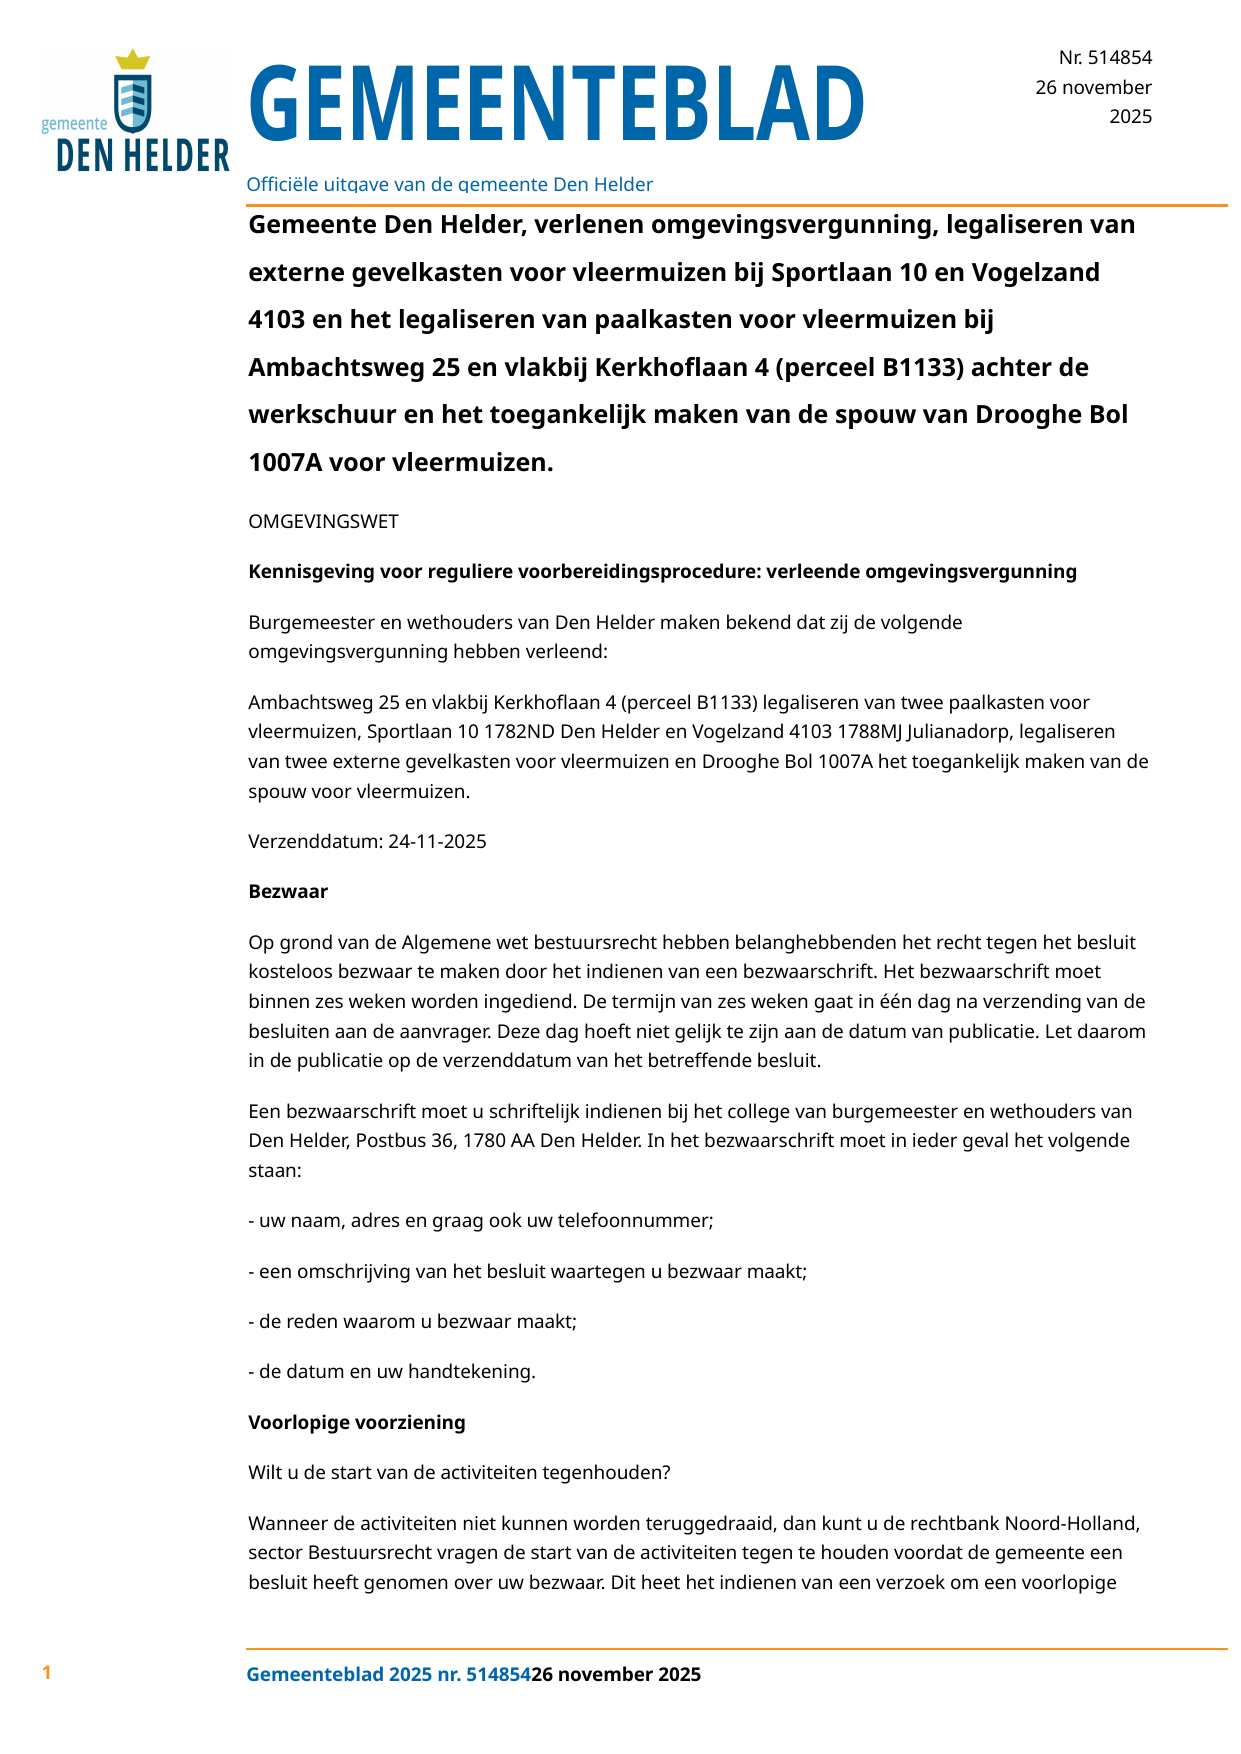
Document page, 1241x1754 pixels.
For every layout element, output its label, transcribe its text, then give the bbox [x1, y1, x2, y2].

text Verzenddatum: 24-11-2025 [248, 828, 1152, 854]
text - de datum en uw handtekening. [248, 1359, 1152, 1384]
text Ambachtsweg 25 en vlakbij Kerkhoflaan 4 (perceel B1133) legaliseren van twee paalkasten voor vleermuizen, Sportlaan 10 1782ND Den Helder en Vogelzand 4103 1788MJ Julianadorp, legaliseren van twee externe gevelkasten voor vleermuizen en Drooghe Bol 1007A het toegankelijk maken van de spouw voor vleermuizen. [248, 689, 1152, 804]
text Wanneer de activiteiten niet kunnen worden teruggedraaid, dan kunt u de rechtbank Noord-Holland, sector Bestuursrecht vragen de start van de activiteiten tegen te houden voordat de gemeente een besluit heeft genomen over uw bezwaar. Dit heet het indienen van een verzoek om een voorlopige [248, 1510, 1152, 1595]
text Een bezwaarschrift moet u schriftelijk indienen bij het college van burgemeester en wethouders van Den Helder, Postbus 36, 1780 AA Den Helder. In het bezwaarschrift moet in ieder geval het volgende staan: [248, 1098, 1152, 1183]
text - een omschrijving van het besluit waartegen u bezwaar maakt; [248, 1258, 1152, 1284]
text OMGEVINGSWET [248, 508, 1152, 534]
text Wilt u de start van de activiteiten tegenhouden? [248, 1459, 1152, 1485]
text Voorlopige voorziening [248, 1409, 1152, 1435]
text Gemeente Den Helder, verlenen omgevingsvergunning, legaliseren van externe gevelkasten voor vleermuizen bij Sportlaan 10 en Vogelzand 4103 en het legaliseren van paalkasten voor vleermuizen bij Ambachtsweg 25 en vlakbij Kerkhoflaan 4 (perceel B1133) achter de werkschuur en het toegankelijk maken van de spouw van Drooghe Bol 1007A voor vleermuizen. [248, 207, 1152, 479]
picture [220, 160, 224, 172]
text Kennisgeving voor reguliere voorbereidingsprocedure: verleende omgevingsvergunning [248, 559, 1152, 584]
text Burgemeester en wethouders van Den Helder maken bekend dat zij de volgende omgevingsvergunning hebben verleend: [248, 609, 1152, 664]
picture [182, 144, 187, 165]
text Bezwaar [248, 879, 1152, 904]
text Op grond van de Algemene wet bestuursrecht hebben belanghebbenden het recht tegen het besluit kosteloos bezwaar te maken door het indienen van een bezwaarschrift. Het bezwaarschrift moet binnen zes weken worden ingediend. De termijn van zes weken gaat in één dag na verzending van de besluiten aan de aanvrager. Deze dag hoeft niet gelijk te zijn aan de datum van publicatie. Let daarom in de publicatie op de verzenddatum van het betreffende besluit. [248, 929, 1152, 1073]
picture [130, 157, 135, 172]
picture [100, 154, 106, 172]
picture [41, 47, 231, 172]
picture [63, 144, 68, 165]
text - de reden waarom u bezwaar maakt; [248, 1308, 1152, 1334]
text - uw naam, adres en graag ook uw telefoonnummer; [248, 1207, 1152, 1233]
